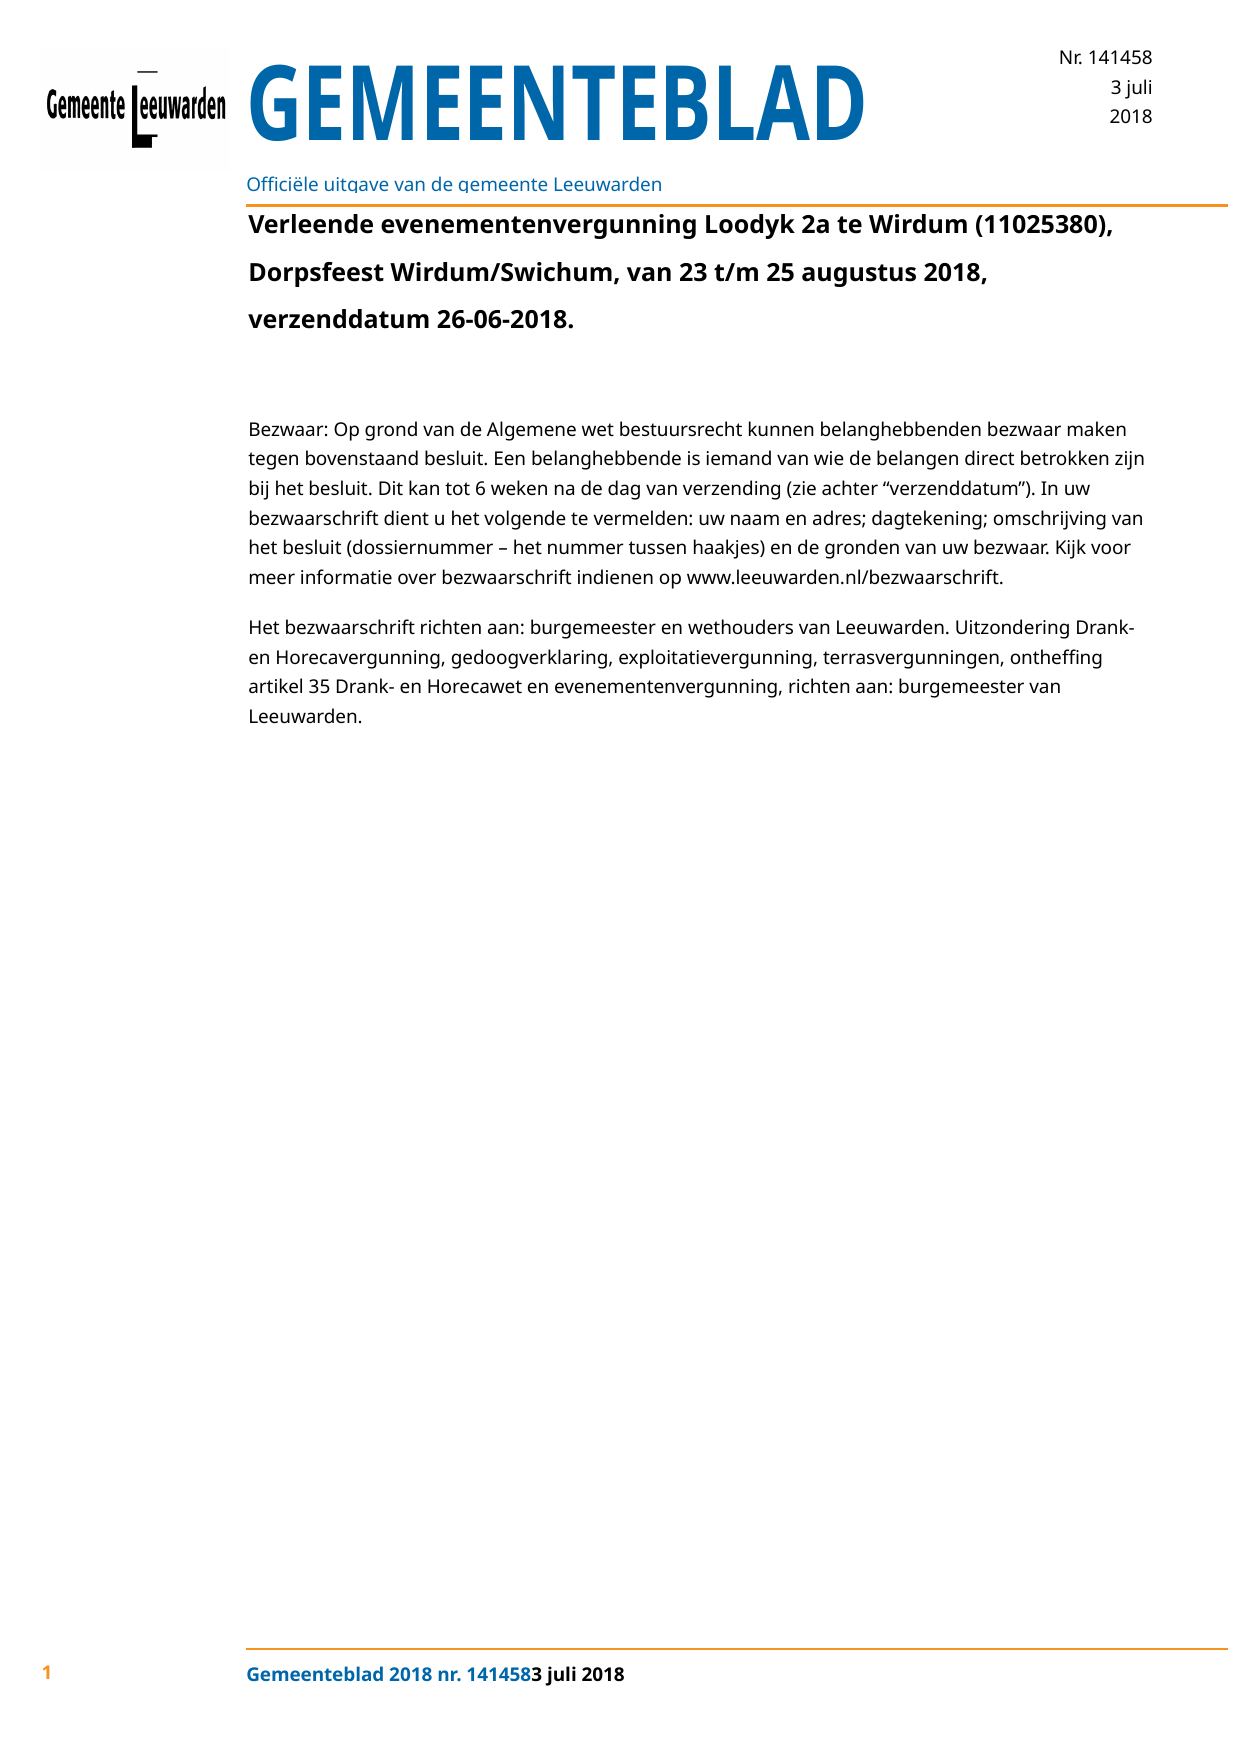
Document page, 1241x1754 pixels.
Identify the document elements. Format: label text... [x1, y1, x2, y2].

text Bezwaar: Op grond van de Algemene wet bestuursrecht kunnen belanghebbenden bezwaar maken tegen bovenstaand besluit. Een belanghebbende is iemand van wie de belangen direct betrokken zijn bij het besluit. Dit kan tot 6 weken na de dag van verzending (zie achter “verzenddatum”). In uw bezwaarschrift dient u het volgende te vermelden: uw naam en adres; dagtekening; omschrijving van het besluit (dossiernummer – het nummer tussen haakjes) en de gronden van uw bezwaar. Kijk voor meer informatie over bezwaarschrift indienen op www.leeuwarden.nl/bezwaarschrift. [248, 416, 1152, 589]
picture [41, 47, 231, 172]
text Het bezwaarschrift richten aan: burgemeester en wethouders van Leeuwarden. Uitzondering Drank- en Horecavergunning, gedoogverklaring, exploitatievergunning, terrasvergunningen, ontheffing artikel 35 Drank- en Horecawet en evenementenvergunning, richten aan: burgemeester van Leeuwarden. [248, 614, 1152, 729]
text Verleende evenementenvergunning Loodyk 2a te Wirdum (11025380), Dorpsfeest Wirdum/Swichum, van 23 t/m 25 augustus 2018, verzenddatum 26-06-2018. [248, 207, 1152, 336]
